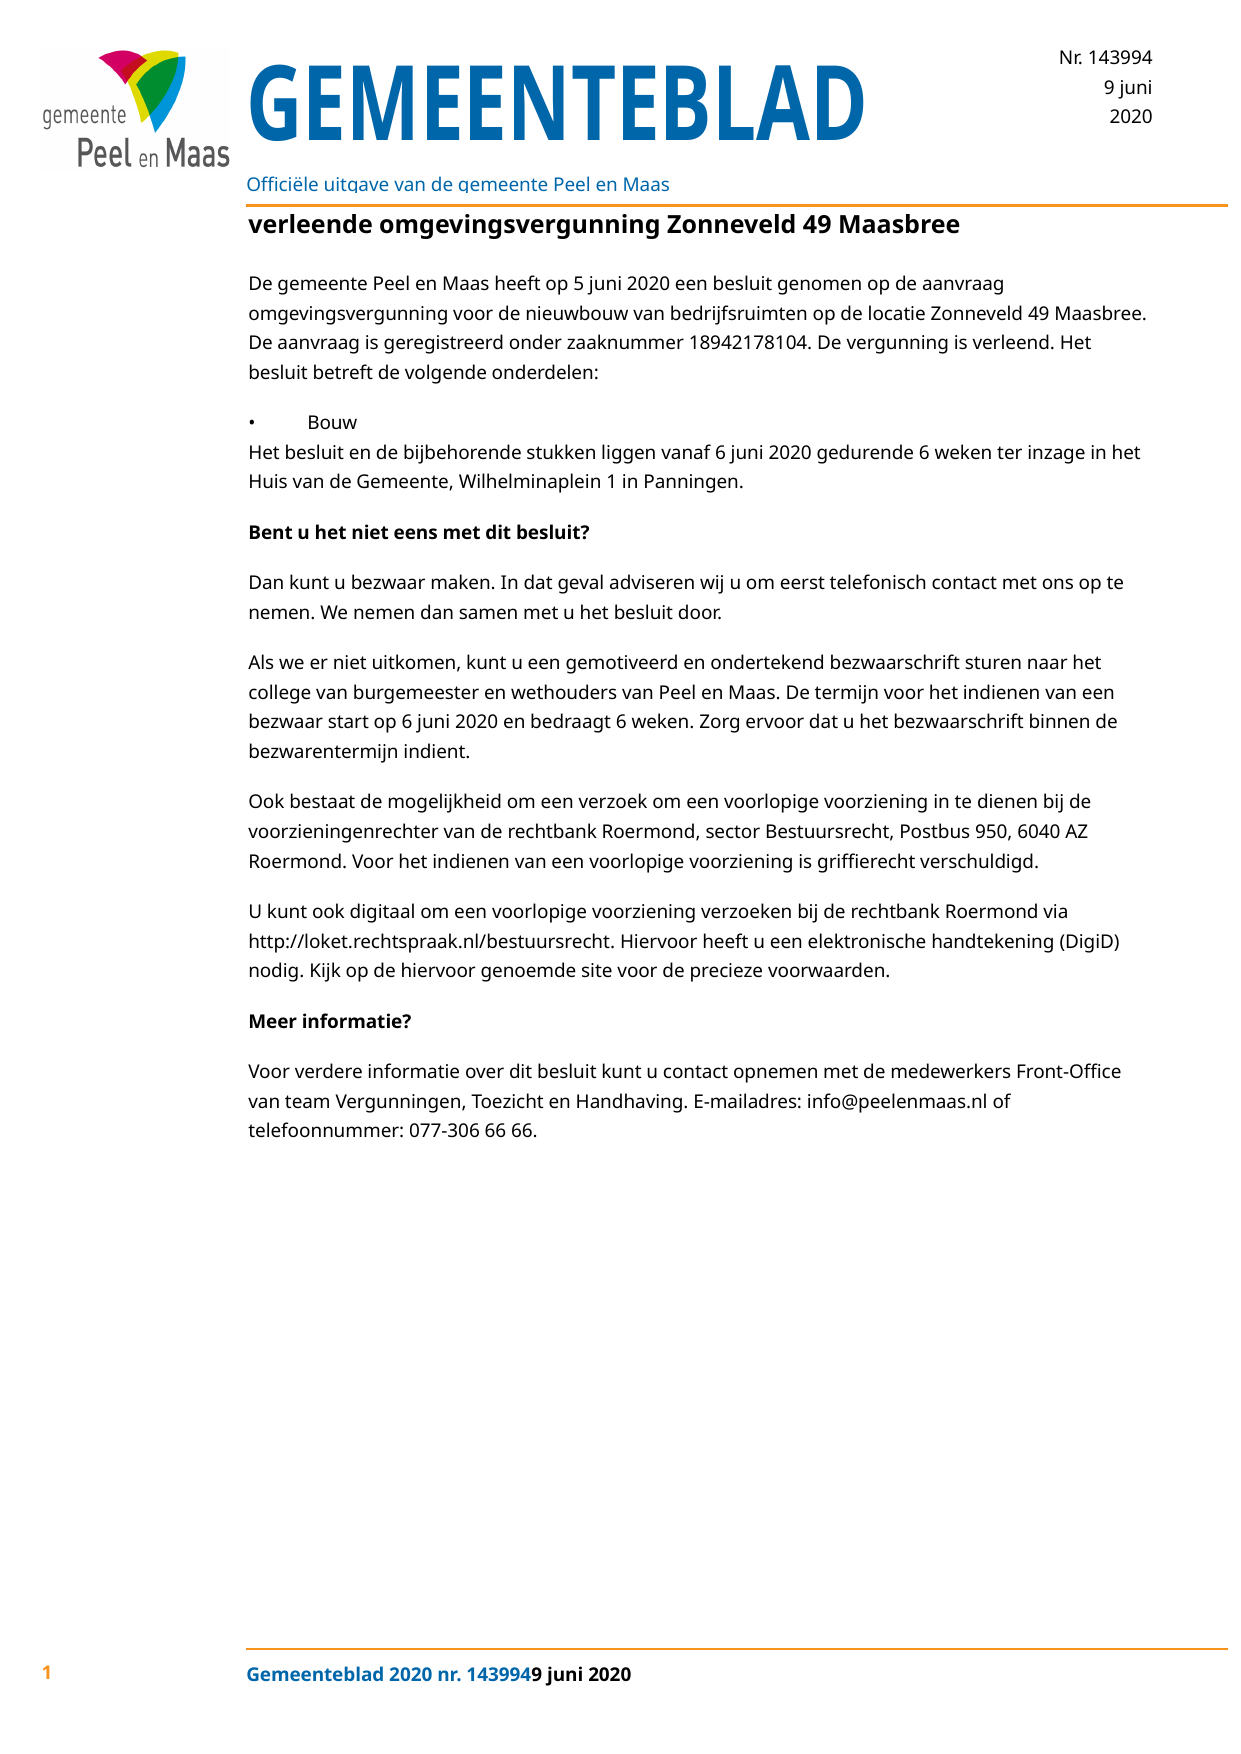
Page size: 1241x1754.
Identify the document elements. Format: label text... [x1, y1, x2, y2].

list Bouw [248, 409, 1152, 435]
text Bent u het niet eens met dit besluit? [248, 519, 1152, 545]
text Voor verdere informatie over dit besluit kunt u contact opnemen met de medewerkers Front-Office van team Vergunningen, Toezicht en Handhaving. E-mailadres: info@peelenmaas.nl of telefoonnummer: 077-306 66 66. [248, 1058, 1152, 1143]
text Ook bestaat de mogelijkheid om een verzoek om een voorlopige voorziening in te dienen bij de voorzieningenrechter van de rechtbank Roermond, sector Bestuursrecht, Postbus 950, 6040 AZ Roermond. Voor het indienen van een voorlopige voorziening is griffierecht verschuldigd. [248, 789, 1152, 873]
text Het besluit en de bijbehorende stukken liggen vanaf 6 juni 2020 gedurende 6 weken ter inzage in het Huis van de Gemeente, Wilhelminaplein 1 in Panningen. [248, 439, 1152, 494]
text U kunt ook digitaal om een voorlopige voorziening verzoeken bij de rechtbank Roermond via http://loket.rechtspraak.nl/bestuursrecht. Hiervoor heeft u een elektronische handtekening (DigiD) nodig. Kijk op de hiervoor genoemde site voor de precieze voorwaarden. [248, 898, 1152, 983]
text verleende omgevingsvergunning Zonneveld 49 Maasbree [248, 207, 1152, 241]
text Als we er niet uitkomen, kunt u een gemotiveerd en ondertekend bezwaarschrift sturen naar het college van burgemeester en wethouders van Peel en Maas. De termijn voor het indienen van een bezwaar start op 6 juni 2020 en bedraagt 6 weken. Zorg ervoor dat u het bezwaarschrift binnen de bezwarentermijn indient. [248, 649, 1152, 764]
text Dan kunt u bezwaar maken. In dat geval adviseren wij u om eerst telefonisch contact met ons op te nemen. We nemen dan samen met u het besluit door. [248, 569, 1152, 625]
picture [41, 47, 231, 172]
text Meer informatie? [248, 1008, 1152, 1033]
text De gemeente Peel en Maas heeft op 5 juni 2020 een besluit genomen op de aanvraag omgevingsvergunning voor de nieuwbouw van bedrijfsruimten op de locatie Zonneveld 49 Maasbree. De aanvraag is geregistreerd onder zaaknummer 18942178104. De vergunning is verleend. Het besluit betreft de volgende onderdelen: [248, 270, 1152, 385]
